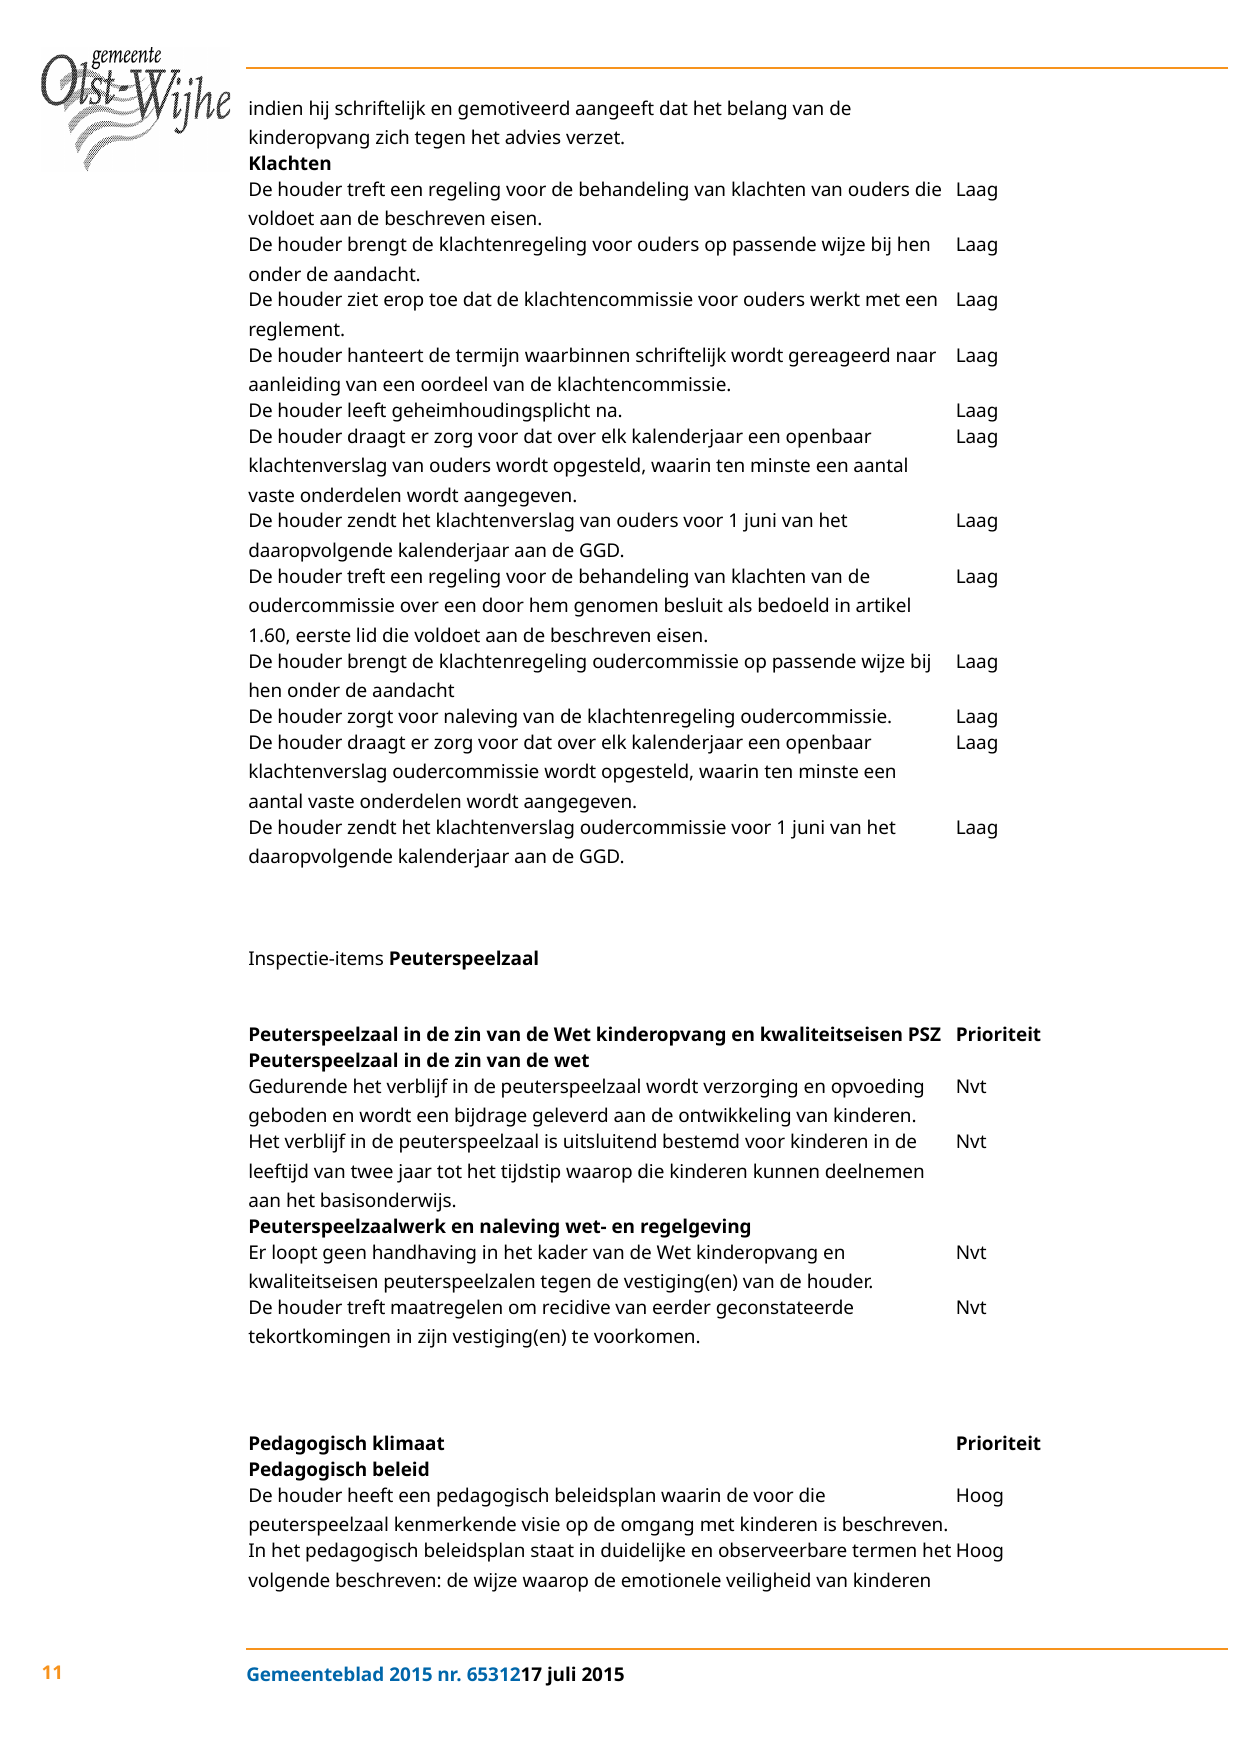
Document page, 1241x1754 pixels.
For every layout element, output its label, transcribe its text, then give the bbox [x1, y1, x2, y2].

table_header Prioriteit [956, 1401, 1152, 1456]
table_cell De houder heeft een pedagogisch beleidsplan waarin de voor die peuterspeelzaal kenmerkende visie op de omgang met kinderen is beschreven. [248, 1482, 956, 1537]
table_cell Laag [956, 286, 1152, 342]
table_cell Gedurende het verblijf in de peuterspeelzaal wordt verzorging en opvoeding geboden en wordt een bijdrage geleverd aan de ontwikkeling van kinderen. [248, 1073, 956, 1128]
table_header Prioriteit [956, 1021, 1152, 1047]
table_cell Klachten [248, 150, 956, 176]
table_cell In het pedagogisch beleidsplan staat in duidelijke en observeerbare termen het volgende beschreven: de wijze waarop de emotionele veiligheid van kinderen [248, 1537, 956, 1593]
table_cell Laag [956, 231, 1152, 286]
table_cell De houder leeft geheimhoudingsplicht na. [248, 397, 956, 423]
table_cell De houder treft een regeling voor de behandeling van klachten van ouders die voldoet aan de beschreven eisen. [248, 176, 956, 231]
table_cell Hoog [956, 1482, 1152, 1537]
table_cell Laag [956, 648, 1152, 703]
table_cell Laag [956, 563, 1152, 648]
table_cell Peuterspeelzaal in de zin van de wet [248, 1047, 956, 1073]
table_cell Nvt [956, 1128, 1152, 1213]
table_cell Laag [956, 703, 1152, 729]
table_cell Laag [956, 342, 1152, 397]
table_cell De houder draagt er zorg voor dat over elk kalenderjaar een openbaar klachtenverslag oudercommissie wordt opgesteld, waarin ten minste een aantal vaste onderdelen wordt aangegeven. [248, 729, 956, 814]
table_cell De houder zendt het klachtenverslag van ouders voor 1 juni van het daaropvolgende kalenderjaar aan de GGD. [248, 508, 956, 563]
table_cell [956, 150, 1152, 176]
table_cell [956, 1456, 1152, 1482]
table_cell Er loopt geen handhaving in het kader van de Wet kinderopvang en kwaliteitseisen peuterspeelzalen tegen de vestiging(en) van de houder. [248, 1239, 956, 1294]
table_cell De houder ziet erop toe dat de klachtencommissie voor ouders werkt met een reglement. [248, 286, 956, 342]
table_cell Laag [956, 423, 1152, 508]
table_cell Laag [956, 176, 1152, 231]
table_cell De houder hanteert de termijn waarbinnen schriftelijk wordt gereageerd naar aanleiding van een oordeel van de klachtencommissie. [248, 342, 956, 397]
text Inspectie-items Peuterspeelzaal [248, 945, 1152, 971]
table_cell De houder draagt er zorg voor dat over elk kalenderjaar een openbaar klachtenverslag van ouders wordt opgesteld, waarin ten minste een aantal vaste onderdelen wordt aangegeven. [248, 423, 956, 508]
picture [41, 47, 231, 172]
table_cell De houder zendt het klachtenverslag oudercommissie voor 1 juni van het daaropvolgende kalenderjaar aan de GGD. [248, 814, 956, 869]
table_cell Nvt [956, 1239, 1152, 1294]
table_cell Laag [956, 508, 1152, 563]
table_cell De houder treft een regeling voor de behandeling van klachten van de oudercommissie over een door hem genomen besluit als bedoeld in artikel 1.60, eerste lid die voldoet aan de beschreven eisen. [248, 563, 956, 648]
table_header Peuterspeelzaal in de zin van de Wet kinderopvang en kwaliteitseisen PSZ [248, 1021, 956, 1047]
table_cell Hoog [956, 1537, 1152, 1593]
table_cell Nvt [956, 1073, 1152, 1128]
table_cell [956, 1213, 1152, 1239]
table_header Pedagogisch klimaat [248, 1401, 956, 1456]
table_cell De houder treft maatregelen om recidive van eerder geconstateerde tekortkomingen in zijn vestiging(en) te voorkomen. [248, 1294, 956, 1349]
table_cell indien hij schriftelijk en gemotiveerd aangeeft dat het belang van de kinderopvang zich tegen het advies verzet. [248, 95, 956, 150]
table_cell De houder brengt de klachtenregeling oudercommissie op passende wijze bij hen onder de aandacht [248, 648, 956, 703]
table_cell Pedagogisch beleid [248, 1456, 956, 1482]
table_cell Laag [956, 814, 1152, 869]
table_cell Peuterspeelzaalwerk en naleving wet- en regelgeving [248, 1213, 956, 1239]
table_cell [956, 95, 1152, 150]
table_cell De houder brengt de klachtenregeling voor ouders op passende wijze bij hen onder de aandacht. [248, 231, 956, 286]
table_cell Nvt [956, 1294, 1152, 1349]
table_cell Laag [956, 729, 1152, 814]
table_cell De houder zorgt voor naleving van de klachtenregeling oudercommissie. [248, 703, 956, 729]
table_cell Het verblijf in de peuterspeelzaal is uitsluitend bestemd voor kinderen in de leeftijd van twee jaar tot het tijdstip waarop die kinderen kunnen deelnemen aan het basisonderwijs. [248, 1128, 956, 1213]
table_cell Laag [956, 397, 1152, 423]
table_cell [956, 1047, 1152, 1073]
